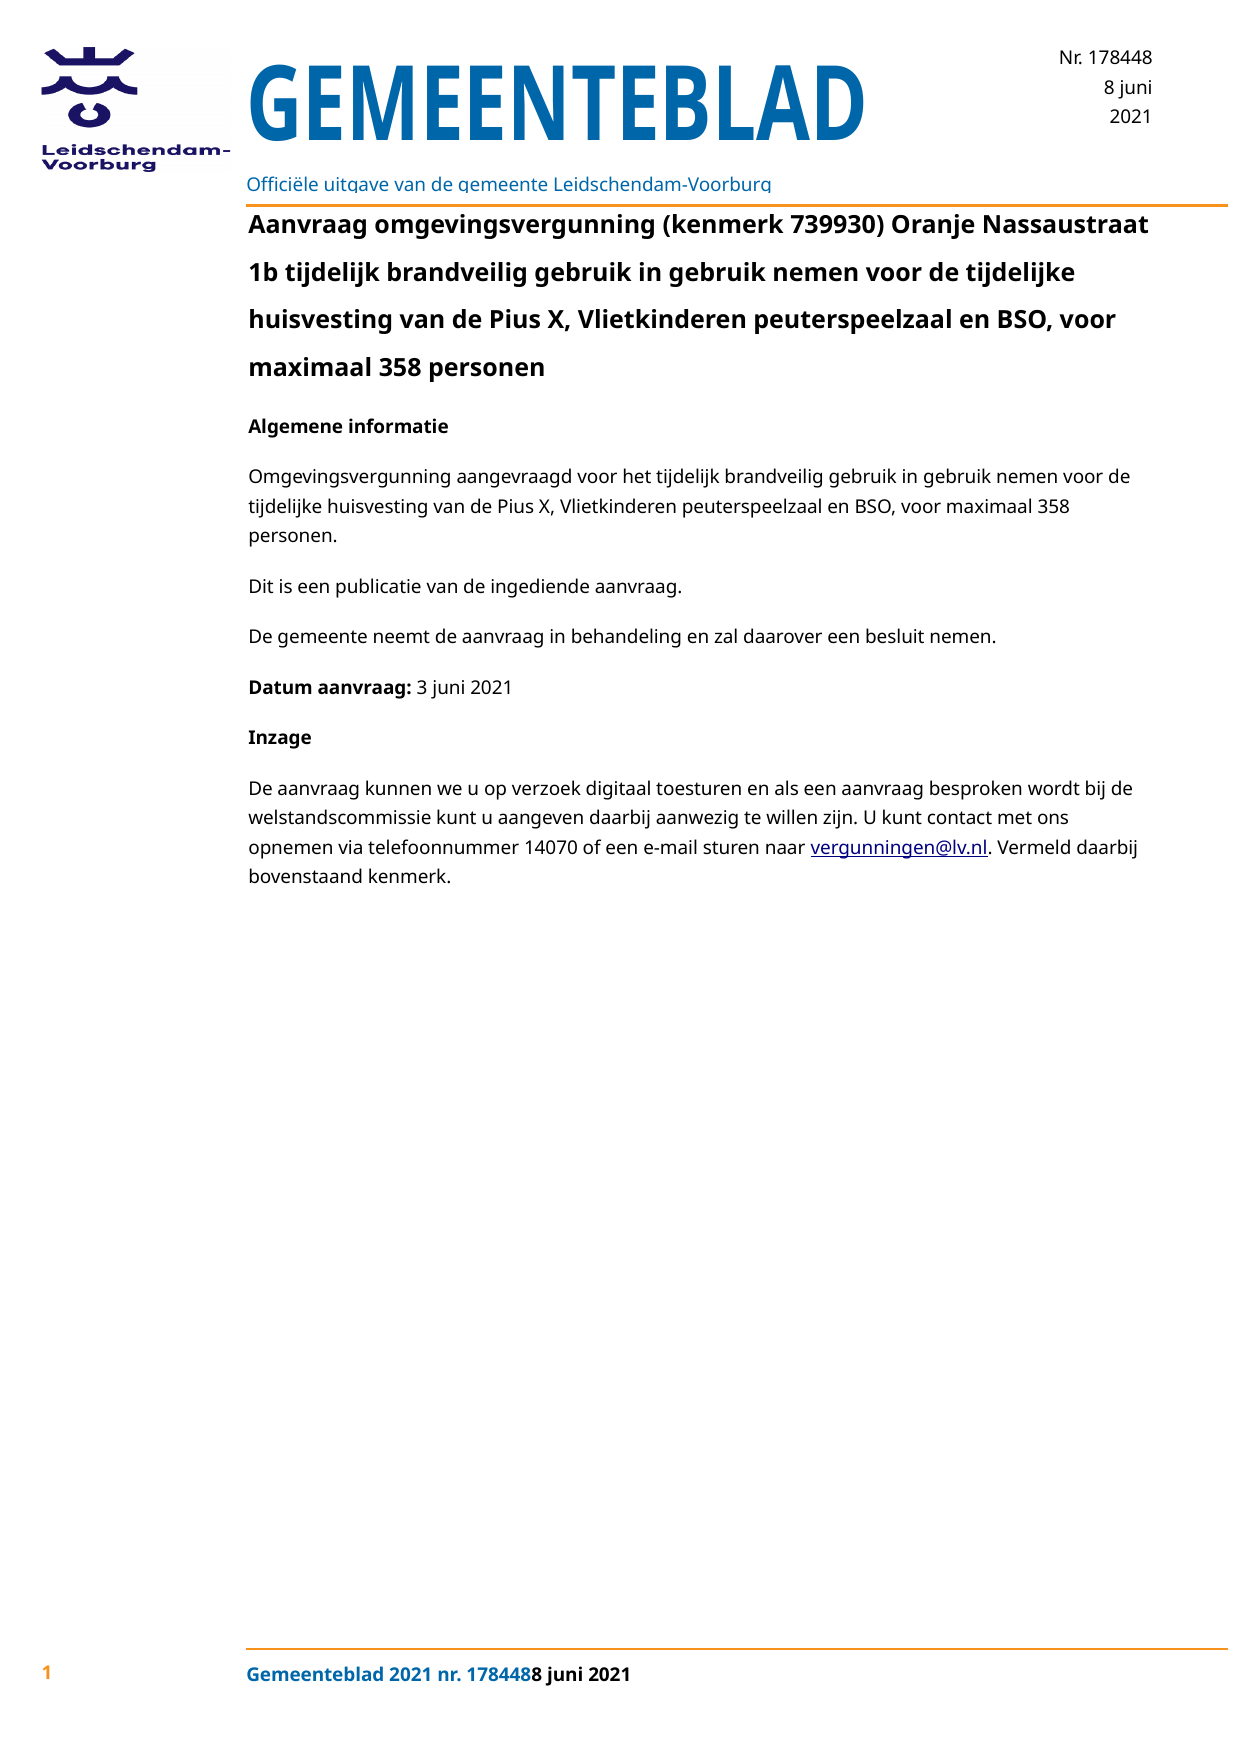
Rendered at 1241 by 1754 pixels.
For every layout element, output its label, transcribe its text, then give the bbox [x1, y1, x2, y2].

picture [41, 47, 231, 172]
text Aanvraag omgevingsvergunning (kenmerk 739930) Oranje Nassaustraat 1b tijdelijk brandveilig gebruik in gebruik nemen voor de tijdelijke huisvesting van de Pius X, Vlietkinderen peuterspeelzaal en BSO, voor maximaal 358 personen [248, 207, 1152, 384]
text De aanvraag kunnen we u op verzoek digitaal toesturen en als een aanvraag besproken wordt bij de welstandscommissie kunt u aangeven daarbij aanwezig te willen zijn. U kunt contact met ons opnemen via telefoonnummer 14070 of een e-mail sturen naar vergunningen@lv.nl. Vermeld daarbij bovenstaand kenmerk. [248, 775, 1152, 889]
text Inzage [248, 724, 1152, 750]
text Algemene informatie [248, 413, 1152, 439]
text Omgevingsvergunning aangevraagd voor het tijdelijk brandveilig gebruik in gebruik nemen voor de tijdelijke huisvesting van de Pius X, Vlietkinderen peuterspeelzaal en BSO, voor maximaal 358 personen. [248, 463, 1152, 548]
text Datum aanvraag: 3 juni 2021 [248, 674, 1152, 700]
text Dit is een publicatie van de ingediende aanvraag. [248, 573, 1152, 599]
text De gemeente neemt de aanvraag in behandeling en zal daarover een besluit nemen. [248, 623, 1152, 649]
